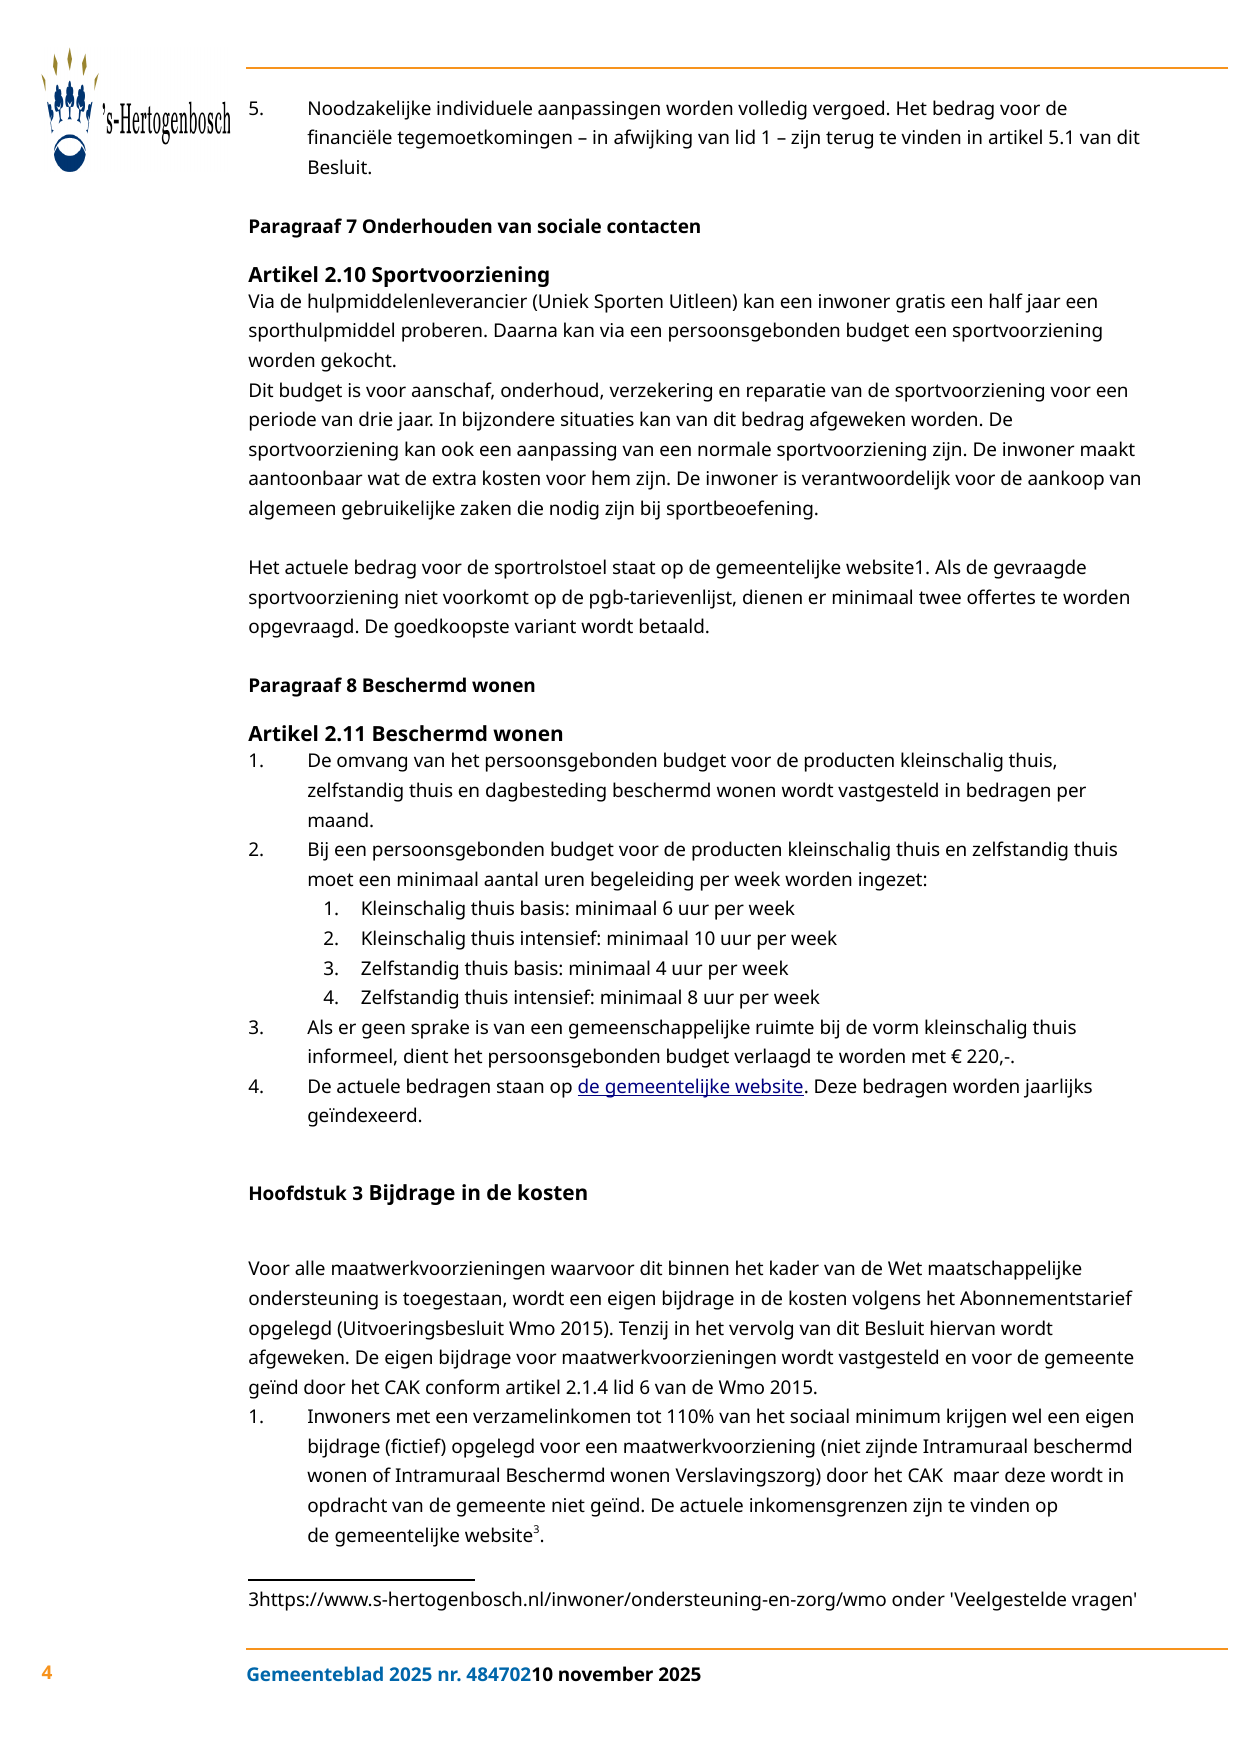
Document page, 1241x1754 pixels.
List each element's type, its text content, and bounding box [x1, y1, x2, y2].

list Inwoners met een verzamelinkomen tot 110% van het sociaal minimum krijgen wel een eigen bijdrage (fictief) opgelegd voor een maatwerkvoorziening (niet zijnde Intramuraal beschermd wonen of Intramuraal Beschermd wonen Verslavingszorg) door het CAK maar deze wordt in opdracht van de gemeente niet geïnd. De actuele inkomensgrenzen zijn te vinden op de gemeentelijke website. [248, 1403, 1152, 1548]
list Zelfstandig thuis basis: minimaal 4 uur per week [323, 955, 1152, 981]
list Zelfstandig thuis intensief: minimaal 8 uur per week [323, 984, 1152, 1010]
text Artikel 2.11 Beschermd wonen [248, 719, 1152, 748]
list Als er geen sprake is van een gemeenschappelijke ruimte bij de vorm kleinschalig thuis informeel, dient het persoonsgebonden budget verlaagd te worden met € 220,-. [248, 1014, 1152, 1069]
text Via de hulpmiddelenleverancier (Uniek Sporten Uitleen) kan een inwoner gratis een half jaar een sporthulpmiddel proberen. Daarna kan via een persoonsgebonden budget een sportvoorziening worden gekocht. [248, 288, 1152, 373]
list Kleinschalig thuis basis: minimaal 6 uur per week [323, 896, 1152, 921]
list Noodzakelijke individuele aanpassingen worden volledig vergoed. Het bedrag voor de financiële tegemoetkomingen – in afwijking van lid 1 – zijn terug te vinden in artikel 5.1 van dit Besluit. [248, 95, 1152, 180]
text Hoofdstuk 3 Bijdrage in de kosten [248, 1178, 1152, 1206]
list De actuele bedragen staan op de gemeentelijke website. Deze bedragen worden jaarlijks geïndexeerd. [248, 1073, 1152, 1128]
text Dit budget is voor aanschaf, onderhoud, verzekering en reparatie van de sportvoorziening voor een periode van drie jaar. In bijzondere situaties kan van dit bedrag afgeweken worden. De sportvoorziening kan ook een aanpassing van een normale sportvoorziening zijn. De inwoner maakt aantoonbaar wat de extra kosten voor hem zijn. De inwoner is verantwoordelijk voor de aankoop van algemeen gebruikelijke zaken die nodig zijn bij sportbeoefening. [248, 377, 1152, 521]
picture [41, 47, 231, 172]
text Paragraaf 7 Onderhouden van sociale contacten [248, 213, 1152, 239]
text Artikel 2.10 Sportvoorziening [248, 260, 1152, 288]
list De omvang van het persoonsgebonden budget voor de producten kleinschalig thuis, zelfstandig thuis en dagbesteding beschermd wonen wordt vastgesteld in bedragen per maand. [248, 748, 1152, 833]
list Bij een persoonsgebonden budget voor de producten kleinschalig thuis en zelfstandig thuis moet een minimaal aantal uren begeleiding per week worden ingezet: [248, 836, 1152, 892]
text Het actuele bedrag voor de sportrolstoel staat op de gemeentelijke website1. Als de gevraagde sportvoorziening niet voorkomt op de pgb-tarievenlijst, dienen er minimaal twee offertes te worden opgevraagd. De goedkoopste variant wordt betaald. [248, 554, 1152, 639]
text Paragraaf 8 Beschermd wonen [248, 673, 1152, 698]
list Kleinschalig thuis intensief: minimaal 10 uur per week [323, 925, 1152, 951]
list https://www.s-hertogenbosch.nl/inwoner/ondersteuning-en-zorg/wmo onder 'Veelgestelde vragen' [248, 1586, 1152, 1612]
text Voor alle maatwerkvoorzieningen waarvoor dit binnen het kader van de Wet maatschappelijke ondersteuning is toegestaan, wordt een eigen bijdrage in de kosten volgens het Abonnementstarief opgelegd (Uitvoeringsbesluit Wmo 2015). Tenzij in het vervolg van dit Besluit hiervan wordt afgeweken. De eigen bijdrage voor maatwerkvoorzieningen wordt vastgesteld en voor de gemeente geïnd door het CAK conform artikel 2.1.4 lid 6 van de Wmo 2015. [248, 1256, 1152, 1400]
